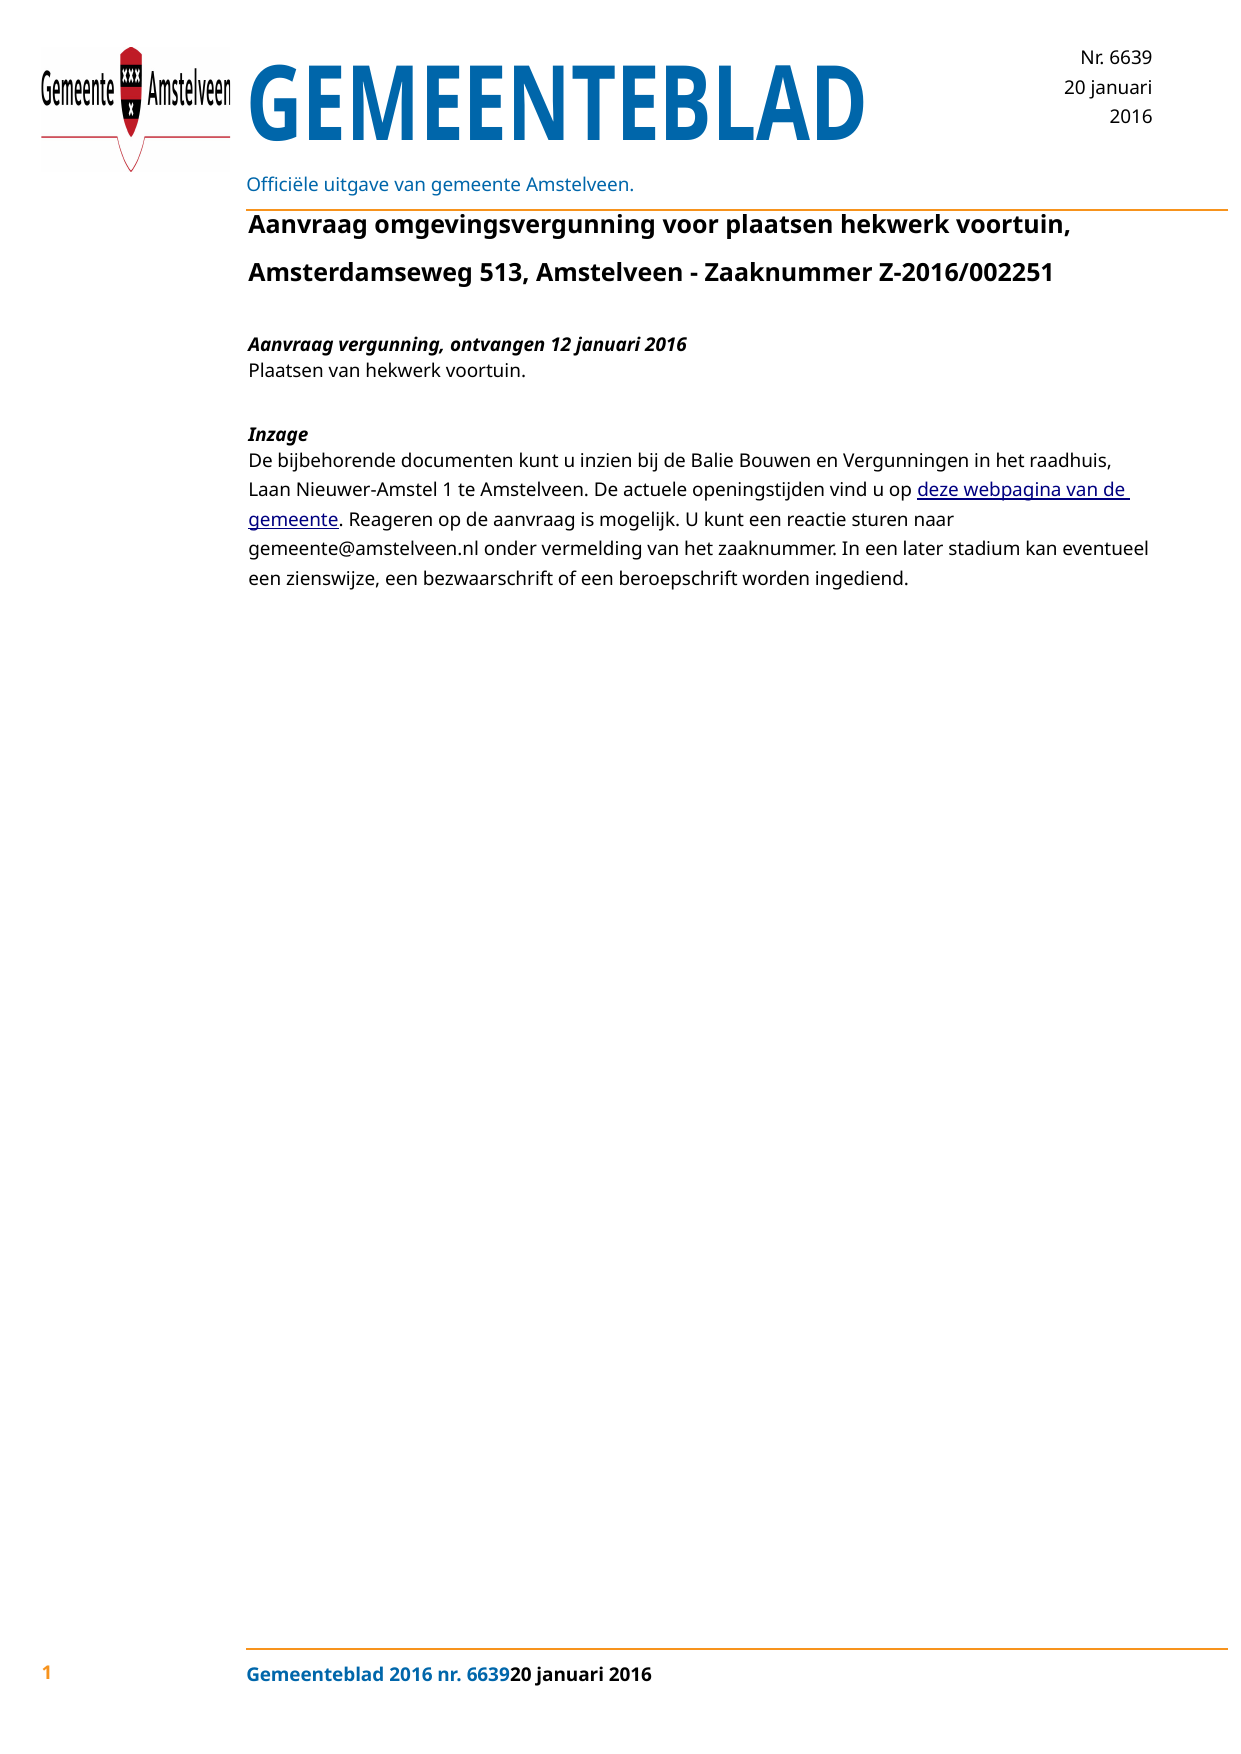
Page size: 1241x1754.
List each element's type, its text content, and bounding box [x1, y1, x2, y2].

text Inzage [248, 421, 1152, 447]
picture [41, 47, 231, 172]
text De bijbehorende documenten kunt u inzien bij de Balie Bouwen en Vergunningen in het raadhuis, Laan Nieuwer-Amstel 1 te Amstelveen. De actuele openingstijden vind u op deze webpagina van de gemeente. Reageren op de aanvraag is mogelijk. U kunt een reactie sturen naar gemeente@amstelveen.nl onder vermelding van het zaaknummer. In een later stadium kan eventueel een zienswijze, een bezwaarschrift of een beroepschrift worden ingediend. [248, 447, 1152, 591]
text Plaatsen van hekwerk voortuin. [248, 357, 1152, 383]
text Aanvraag omgevingsvergunning voor plaatsen hekwerk voortuin, Amsterdamseweg 513, Amstelveen - Zaaknummer Z-2016/002251 [248, 211, 1152, 288]
text Aanvraag vergunning, ontvangen 12 januari 2016 [248, 331, 1152, 357]
